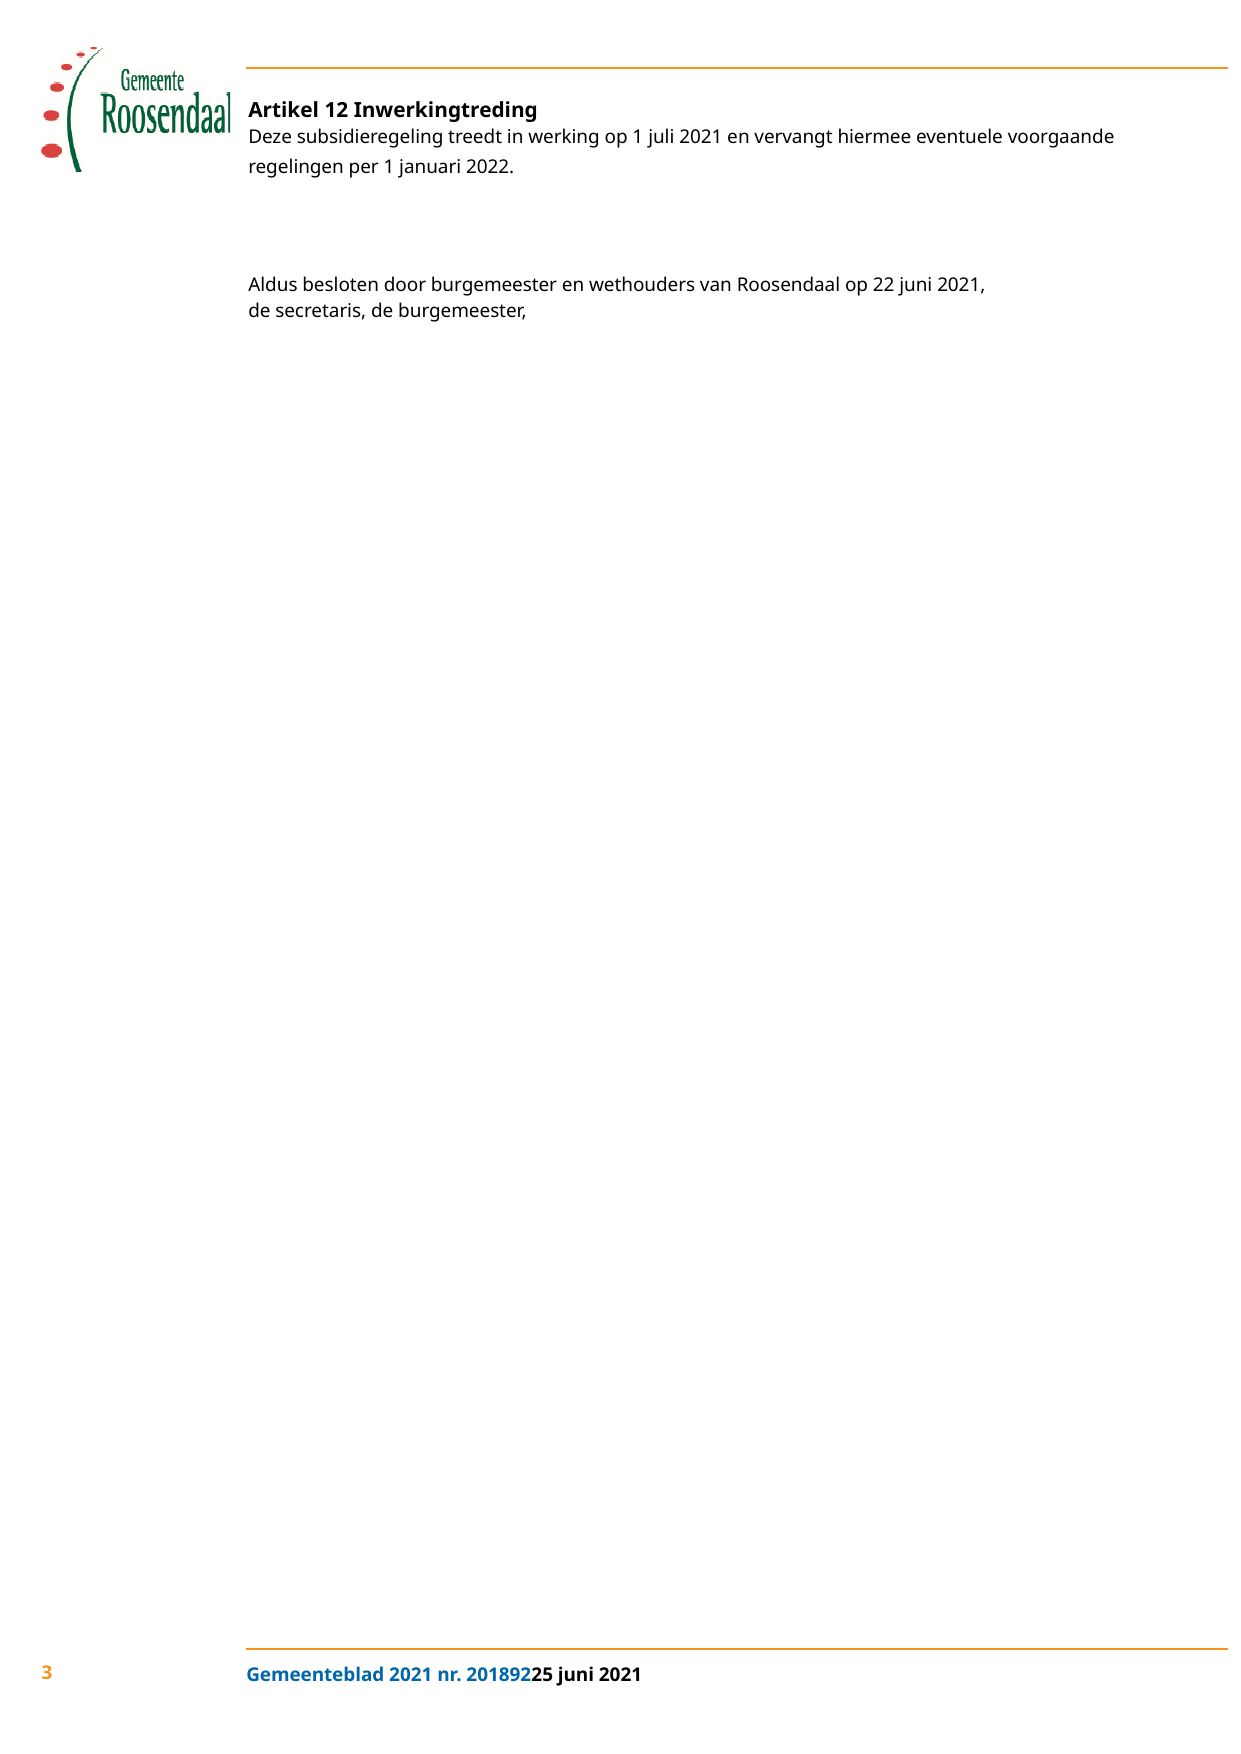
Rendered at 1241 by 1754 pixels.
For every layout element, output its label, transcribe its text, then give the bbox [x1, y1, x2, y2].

text Deze subsidieregeling treedt in werking op 1 juli 2021 en vervangt hiermee eventuele voorgaande regelingen per 1 januari 2022. [248, 123, 1152, 178]
text Artikel 12 Inwerkingtreding [248, 95, 1152, 123]
text Aldus besloten door burgemeester en wethouders van Roosendaal op 22 juni 2021, [248, 271, 1152, 297]
text de secretaris, de burgemeester, [248, 297, 1152, 323]
picture [41, 47, 231, 172]
